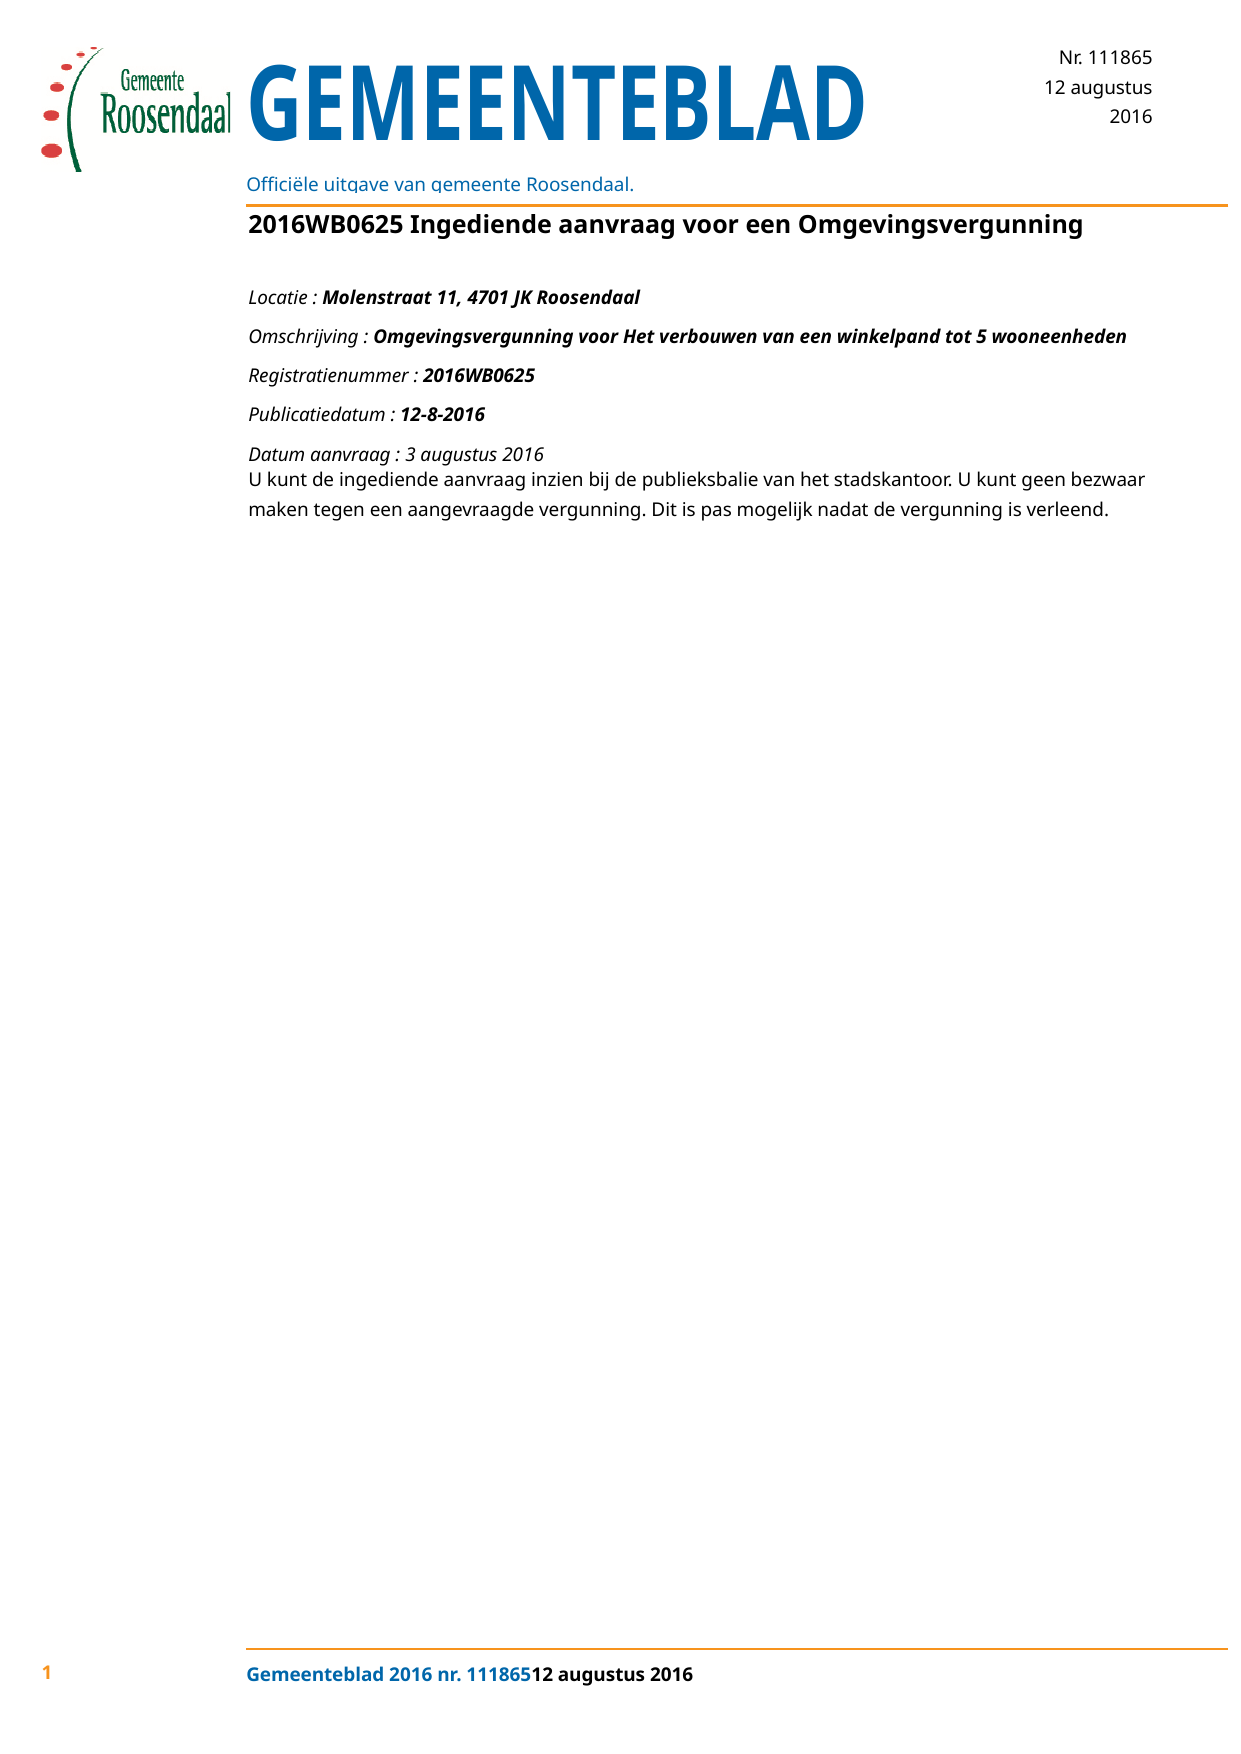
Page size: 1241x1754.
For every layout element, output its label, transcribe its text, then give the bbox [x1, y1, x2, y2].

text 2016WB0625 Ingediende aanvraag voor een Omgevingsvergunning [248, 207, 1152, 241]
text U kunt de ingediende aanvraag inzien bij de publieksbalie van het stadskantoor. U kunt geen bezwaar maken tegen een aangevraagde vergunning. Dit is pas mogelijk nadat de vergunning is verleend. [248, 467, 1152, 522]
text Publicatiedatum : 12-8-2016 [248, 402, 1152, 427]
text Datum aanvraag : 3 augustus 2016 [248, 441, 1152, 467]
text Registratienummer : 2016WB0625 [248, 362, 1152, 388]
text Locatie : Molenstraat 11, 4701 JK Roosendaal [248, 284, 1152, 309]
text Omschrijving : Omgevingsvergunning voor Het verbouwen van een winkelpand tot 5 wooneenheden [248, 323, 1152, 349]
picture [41, 47, 231, 172]
